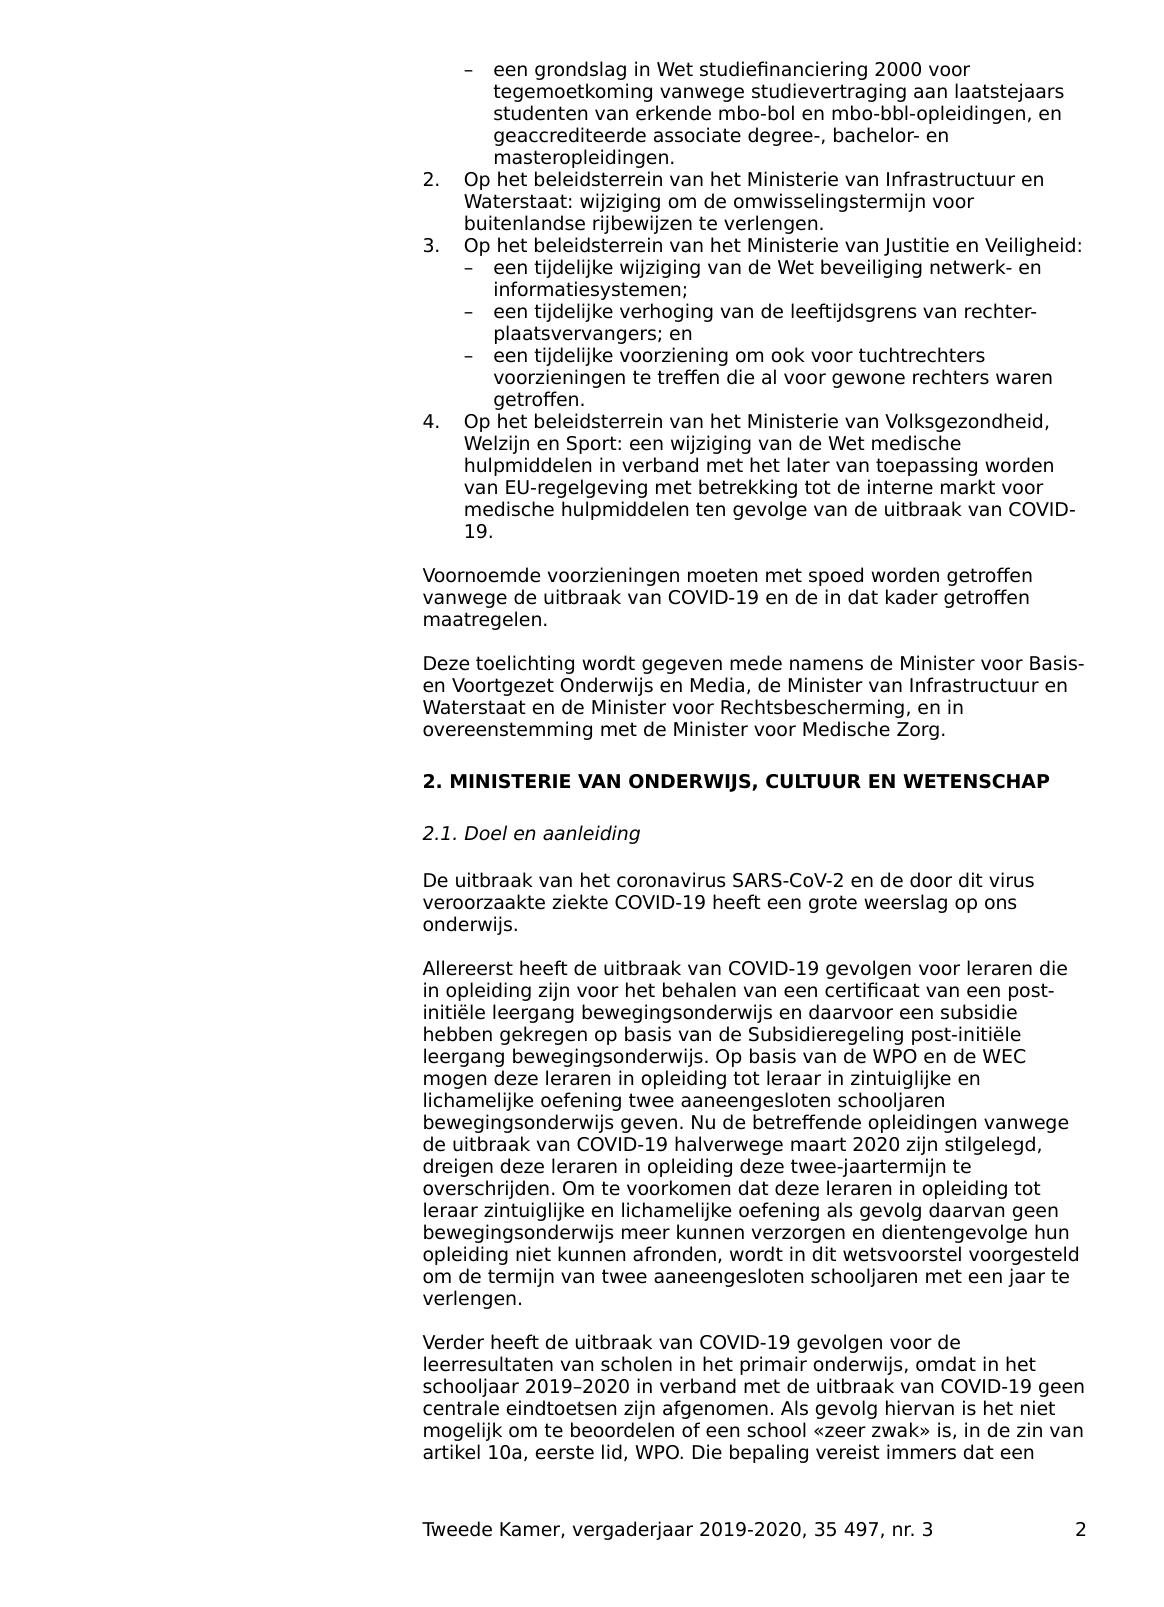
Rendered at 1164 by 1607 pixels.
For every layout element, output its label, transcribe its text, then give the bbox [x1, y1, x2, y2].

text Allereerst heeft de uitbraak van COVID-19 gevolgen voor leraren die in opleiding zijn voor het behalen van een certificaat van een post-initiële leergang bewegingsonderwijs en daarvoor een subsidie hebben gekregen op basis van de Subsidieregeling post-initiële leergang bewegingsonderwijs. Op basis van de WPO en de WEC mogen deze leraren in opleiding tot leraar in zintuiglijke en lichamelijke oefening twee aaneengesloten schooljaren bewegingsonderwijs geven. Nu de betreffende opleidingen vanwege de uitbraak van COVID-19 halverwege maart 2020 zijn stilgelegd, dreigen deze leraren in opleiding deze twee-jaartermijn te overschrijden. Om te voorkomen dat deze leraren in opleiding tot leraar zintuiglijke en lichamelijke oefening als gevolg daarvan geen bewegingsonderwijs meer kunnen verzorgen en dientengevolge hun opleiding niet kunnen afronden, wordt in dit wetsvoorstel voorgesteld om de termijn van twee aaneengesloten schooljaren met een jaar te verlengen. [422, 958, 1087, 1309]
text 4. Op het beleidsterrein van het Ministerie van Volksgezondheid, Welzijn en Sport: een wijziging van de Wet medische hulpmiddelen in verband met het later van toepassing worden van EU-regelgeving met betrekking tot de interne markt voor medische hulpmiddelen ten gevolge van de uitbraak van COVID-19. [422, 411, 1087, 543]
text 2. Op het beleidsterrein van het Ministerie van Infrastructuur en Waterstaat: wijziging om de omwisselingstermijn voor buitenlandse rijbewijzen te verlengen. [422, 169, 1087, 235]
text – een tijdelijke voorziening om ook voor tuchtrechters voorzieningen te treffen die al voor gewone rechters waren getroffen. [464, 345, 1087, 411]
text – een grondslag in Wet studiefinanciering 2000 voor tegemoetkoming vanwege studievertraging aan laatstejaars studenten van erkende mbo-bol en mbo-bbl-opleidingen, en geaccrediteerde associate degree-, bachelor- en masteropleidingen. [464, 59, 1087, 169]
text Deze toelichting wordt gegeven mede namens de Minister voor Basis- en Voortgezet Onderwijs en Media, de Minister van Infrastructuur en Waterstaat en de Minister voor Rechtsbescherming, en in overeenstemming met de Minister voor Medische Zorg. [422, 653, 1087, 741]
subtitle 2. MINISTERIE VAN ONDERWIJS, CULTUUR EN WETENSCHAP [422, 771, 1087, 793]
text – een tijdelijke verhoging van de leeftijdsgrens van rechter-plaatsvervangers; en [464, 301, 1087, 345]
subtitle 2.1. Doel en aanleiding [422, 823, 1087, 845]
text – een tijdelijke wijziging van de Wet beveiliging netwerk- en informatiesystemen; [464, 257, 1087, 301]
text Verder heeft de uitbraak van COVID-19 gevolgen voor de leerresultaten van scholen in het primair onderwijs, omdat in het schooljaar 2019–2020 in verband met de uitbraak van COVID-19 geen centrale eindtoetsen zijn afgenomen. Als gevolg hiervan is het niet mogelijk om te beoordelen of een school «zeer zwak» is, in de zin van artikel 10a, eerste lid, WPO. Die bepaling vereist immers dat een [422, 1332, 1087, 1464]
text Voornoemde voorzieningen moeten met spoed worden getroffen vanwege de uitbraak van COVID-19 en de in dat kader getroffen maatregelen. [422, 565, 1087, 631]
text 3. Op het beleidsterrein van het Ministerie van Justitie en Veiligheid: [422, 235, 1087, 257]
text De uitbraak van het coronavirus SARS-CoV-2 en de door dit virus veroorzaakte ziekte COVID-19 heeft een grote weerslag op ons onderwijs. [422, 870, 1087, 936]
